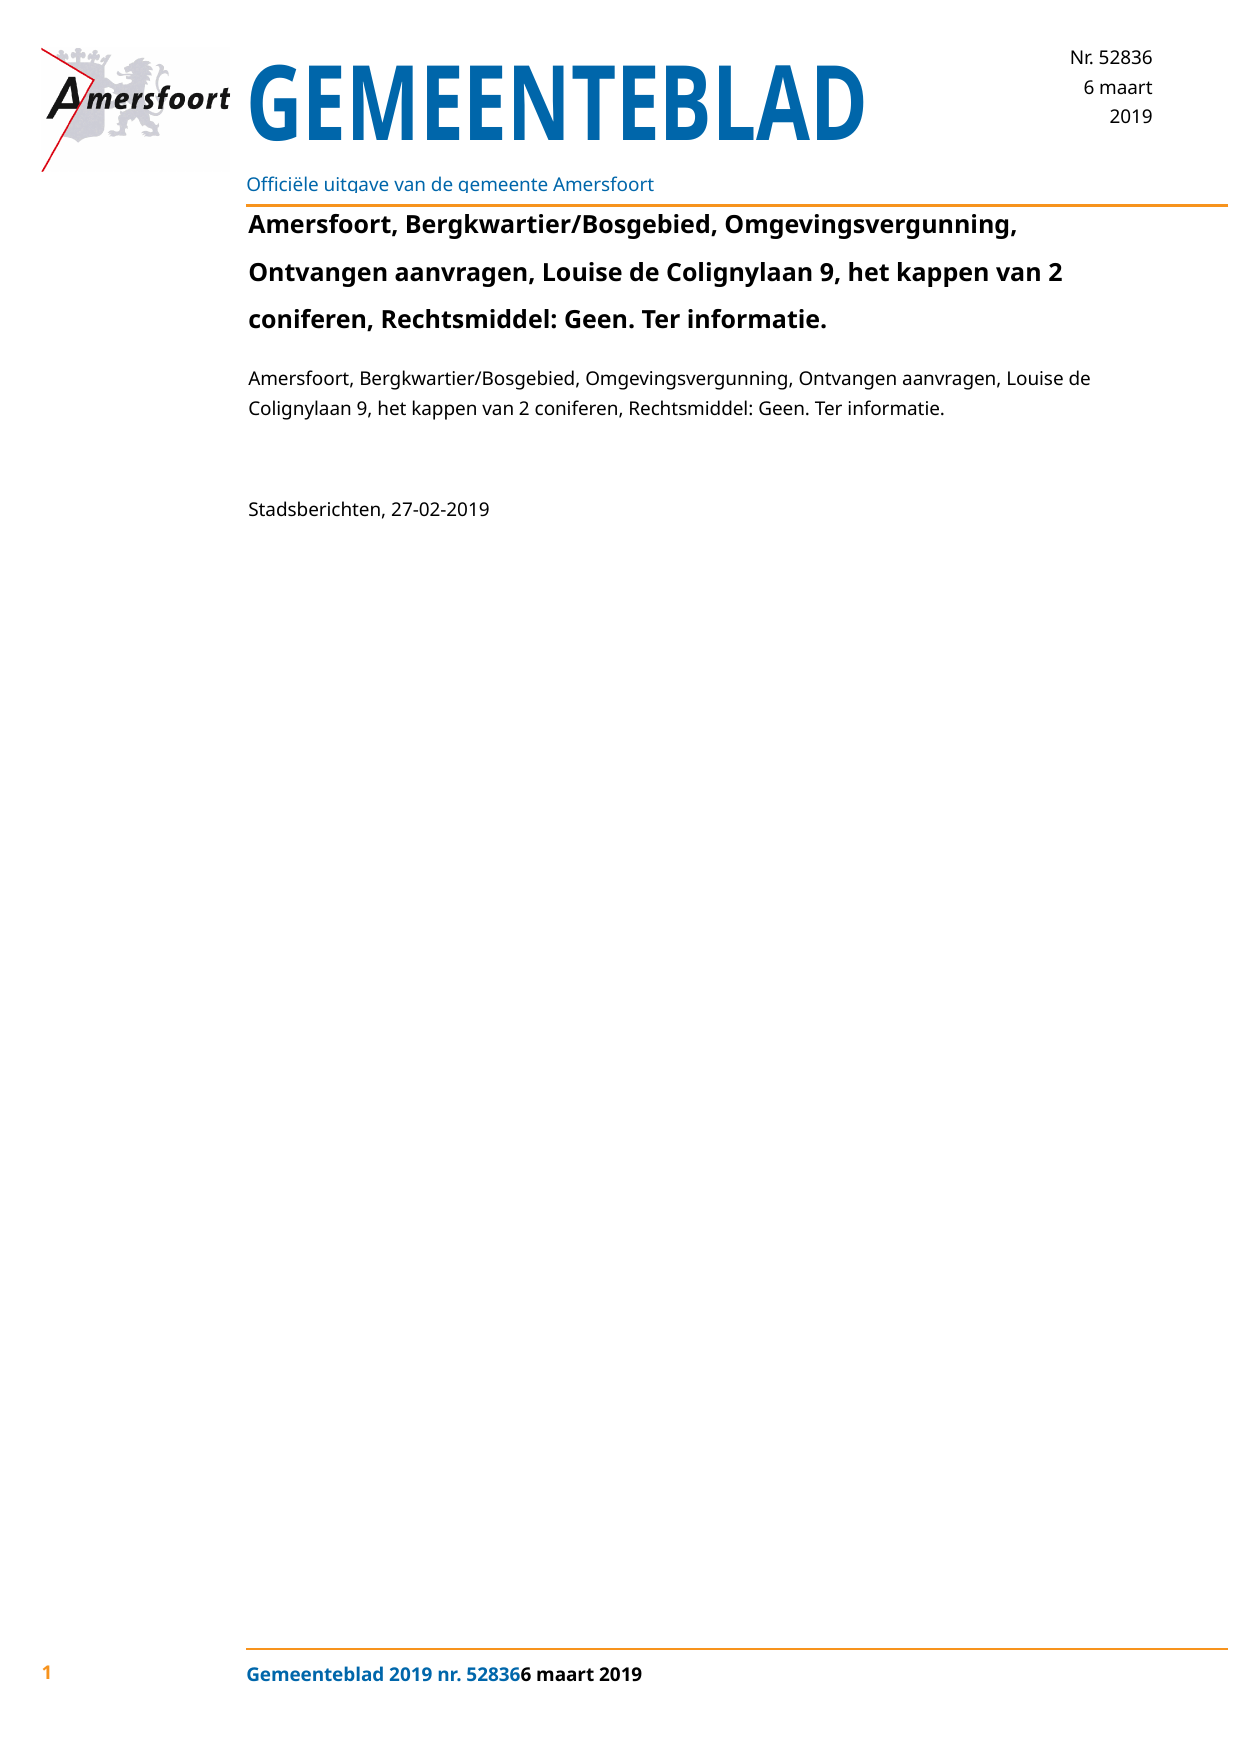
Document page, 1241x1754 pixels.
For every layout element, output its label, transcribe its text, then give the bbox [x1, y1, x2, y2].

text Stadsberichten, 27-02-2019 [248, 496, 1152, 522]
text Amersfoort, Bergkwartier/Bosgebied, Omgevingsvergunning, Ontvangen aanvragen, Louise de Colignylaan 9, het kappen van 2 coniferen, Rechtsmiddel: Geen. Ter informatie. [248, 207, 1152, 336]
text Amersfoort, Bergkwartier/Bosgebied, Omgevingsvergunning, Ontvangen aanvragen, Louise de Colignylaan 9, het kappen van 2 coniferen, Rechtsmiddel: Geen. Ter informatie. [248, 366, 1152, 421]
picture [41, 47, 231, 172]
